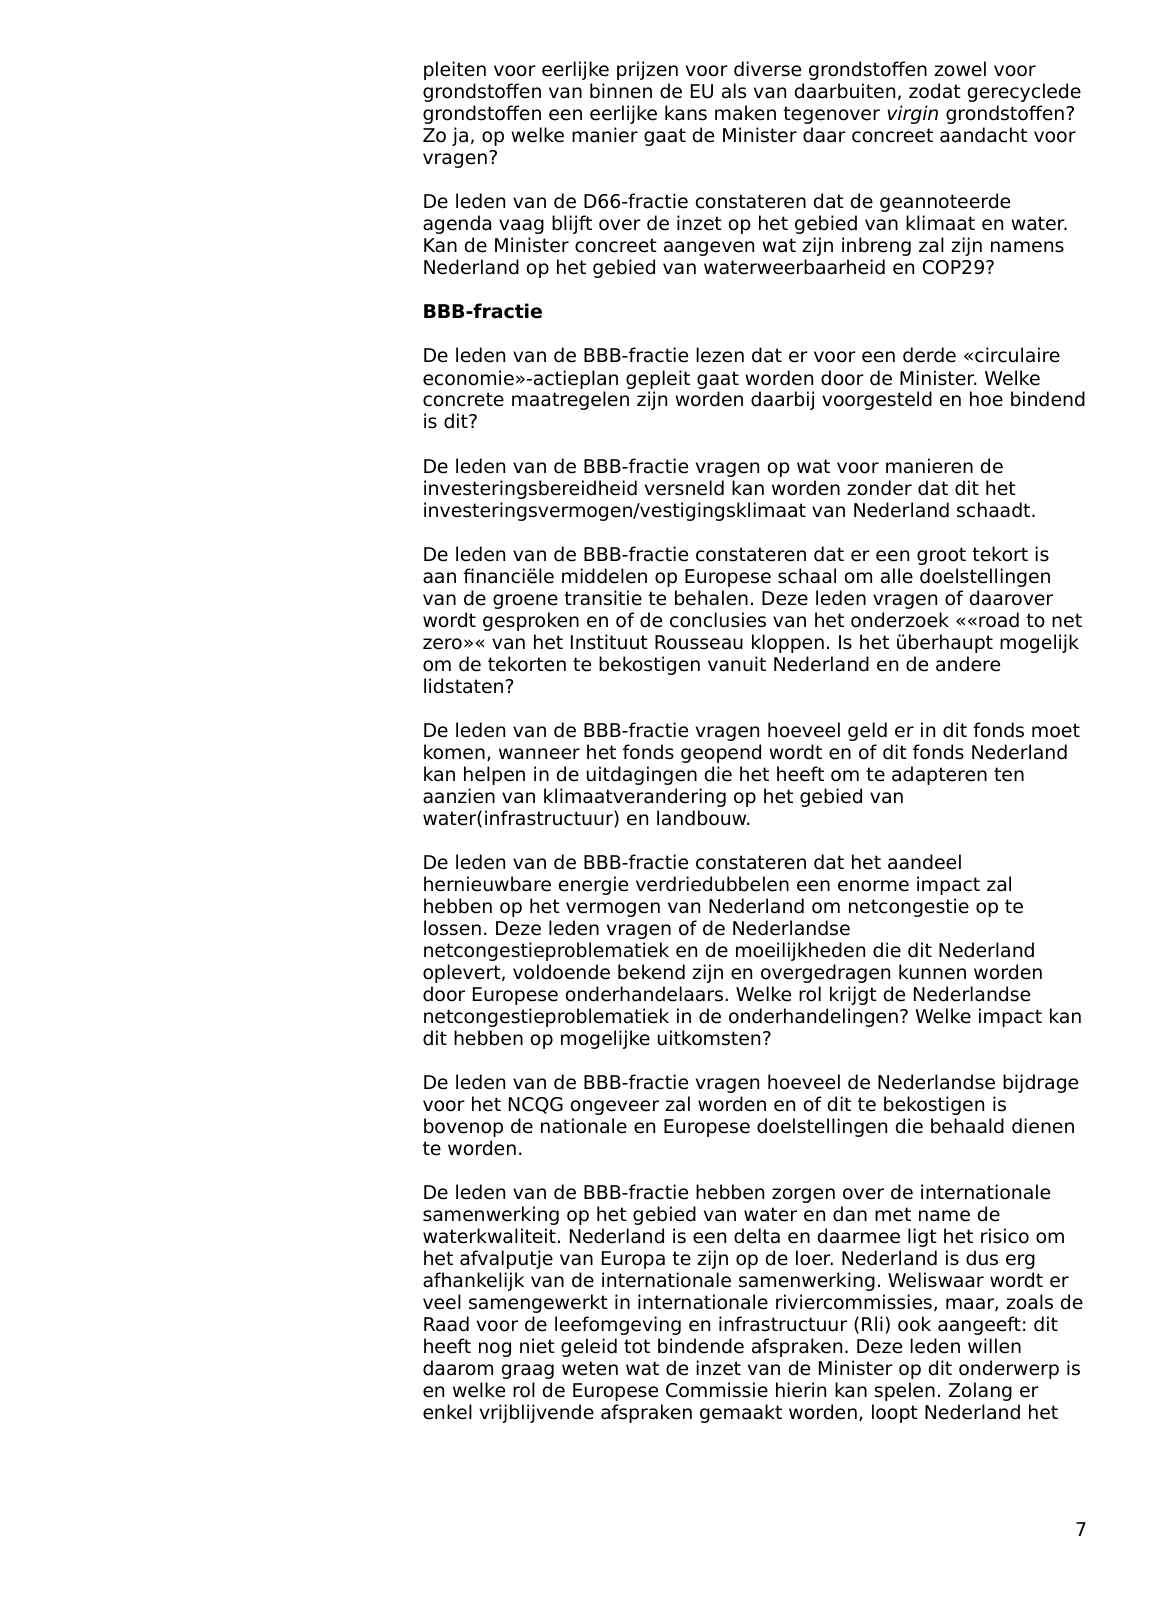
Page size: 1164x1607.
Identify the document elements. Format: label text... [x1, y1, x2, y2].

text De leden van de BBB-fractie lezen dat er voor een derde «circulaire economie»-actieplan gepleit gaat worden door de Minister. Welke concrete maatregelen zijn worden daarbij voorgesteld en hoe bindend is dit? [422, 345, 1087, 433]
text De leden van de BBB-fractie vragen hoeveel geld er in dit fonds moet komen, wanneer het fonds geopend wordt en of dit fonds Nederland kan helpen in de uitdagingen die het heeft om te adapteren ten aanzien van klimaatverandering op het gebied van water(infrastructuur) en landbouw. [422, 720, 1087, 829]
text De leden van de BBB-fractie vragen hoeveel de Nederlandse bijdrage voor het NCQG ongeveer zal worden en of dit te bekostigen is bovenop de nationale en Europese doelstellingen die behaald dienen te worden. [422, 1072, 1087, 1160]
text pleiten voor eerlijke prijzen voor diverse grondstoffen zowel voor grondstoffen van binnen de EU als van daarbuiten, zodat gerecyclede grondstoffen een eerlijke kans maken tegenover virgin grondstoffen? Zo ja, op welke manier gaat de Minister daar concreet aandacht voor vragen? [422, 59, 1087, 169]
subtitle BBB-fractie [422, 301, 1087, 323]
text De leden van de BBB-fractie vragen op wat voor manieren de investeringsbereidheid versneld kan worden zonder dat dit het investeringsvermogen/vestigingsklimaat van Nederland schaadt. [422, 456, 1087, 521]
text De leden van de BBB-fractie hebben zorgen over de internationale samenwerking op het gebied van water en dan met name de waterkwaliteit. Nederland is een delta en daarmee ligt het risico om het afvalputje van Europa te zijn op de loer. Nederland is dus erg afhankelijk van de internationale samenwerking. Weliswaar wordt er veel samengewerkt in internationale riviercommissies, maar, zoals de Raad voor de leefomgeving en infrastructuur (Rli) ook aangeeft: dit heeft nog niet geleid tot bindende afspraken. Deze leden willen daarom graag weten wat de inzet van de Minister op dit onderwerp is en welke rol de Europese Commissie hierin kan spelen. Zolang er enkel vrijblijvende afspraken gemaakt worden, loopt Nederland het [422, 1182, 1087, 1424]
text De leden van de BBB-fractie constateren dat het aandeel hernieuwbare energie verdriedubbelen een enorme impact zal hebben op het vermogen van Nederland om netcongestie op te lossen. Deze leden vragen of de Nederlandse netcongestieproblematiek en de moeilijkheden die dit Nederland oplevert, voldoende bekend zijn en overgedragen kunnen worden door Europese onderhandelaars. Welke rol krijgt de Nederlandse netcongestieproblematiek in de onderhandelingen? Welke impact kan dit hebben op mogelijke uitkomsten? [422, 852, 1087, 1049]
text De leden van de BBB-fractie constateren dat er een groot tekort is aan financiële middelen op Europese schaal om alle doelstellingen van de groene transitie te behalen. Deze leden vragen of daarover wordt gesproken en of de conclusies van het onderzoek ««road to net zero»« van het Instituut Rousseau kloppen. Is het überhaupt mogelijk om de tekorten te bekostigen vanuit Nederland en de andere lidstaten? [422, 544, 1087, 697]
text De leden van de D66-fractie constateren dat de geannoteerde agenda vaag blijft over de inzet op het gebied van klimaat en water. Kan de Minister concreet aangeven wat zijn inbreng zal zijn namens Nederland op het gebied van waterweerbaarheid en COP29? [422, 191, 1087, 279]
